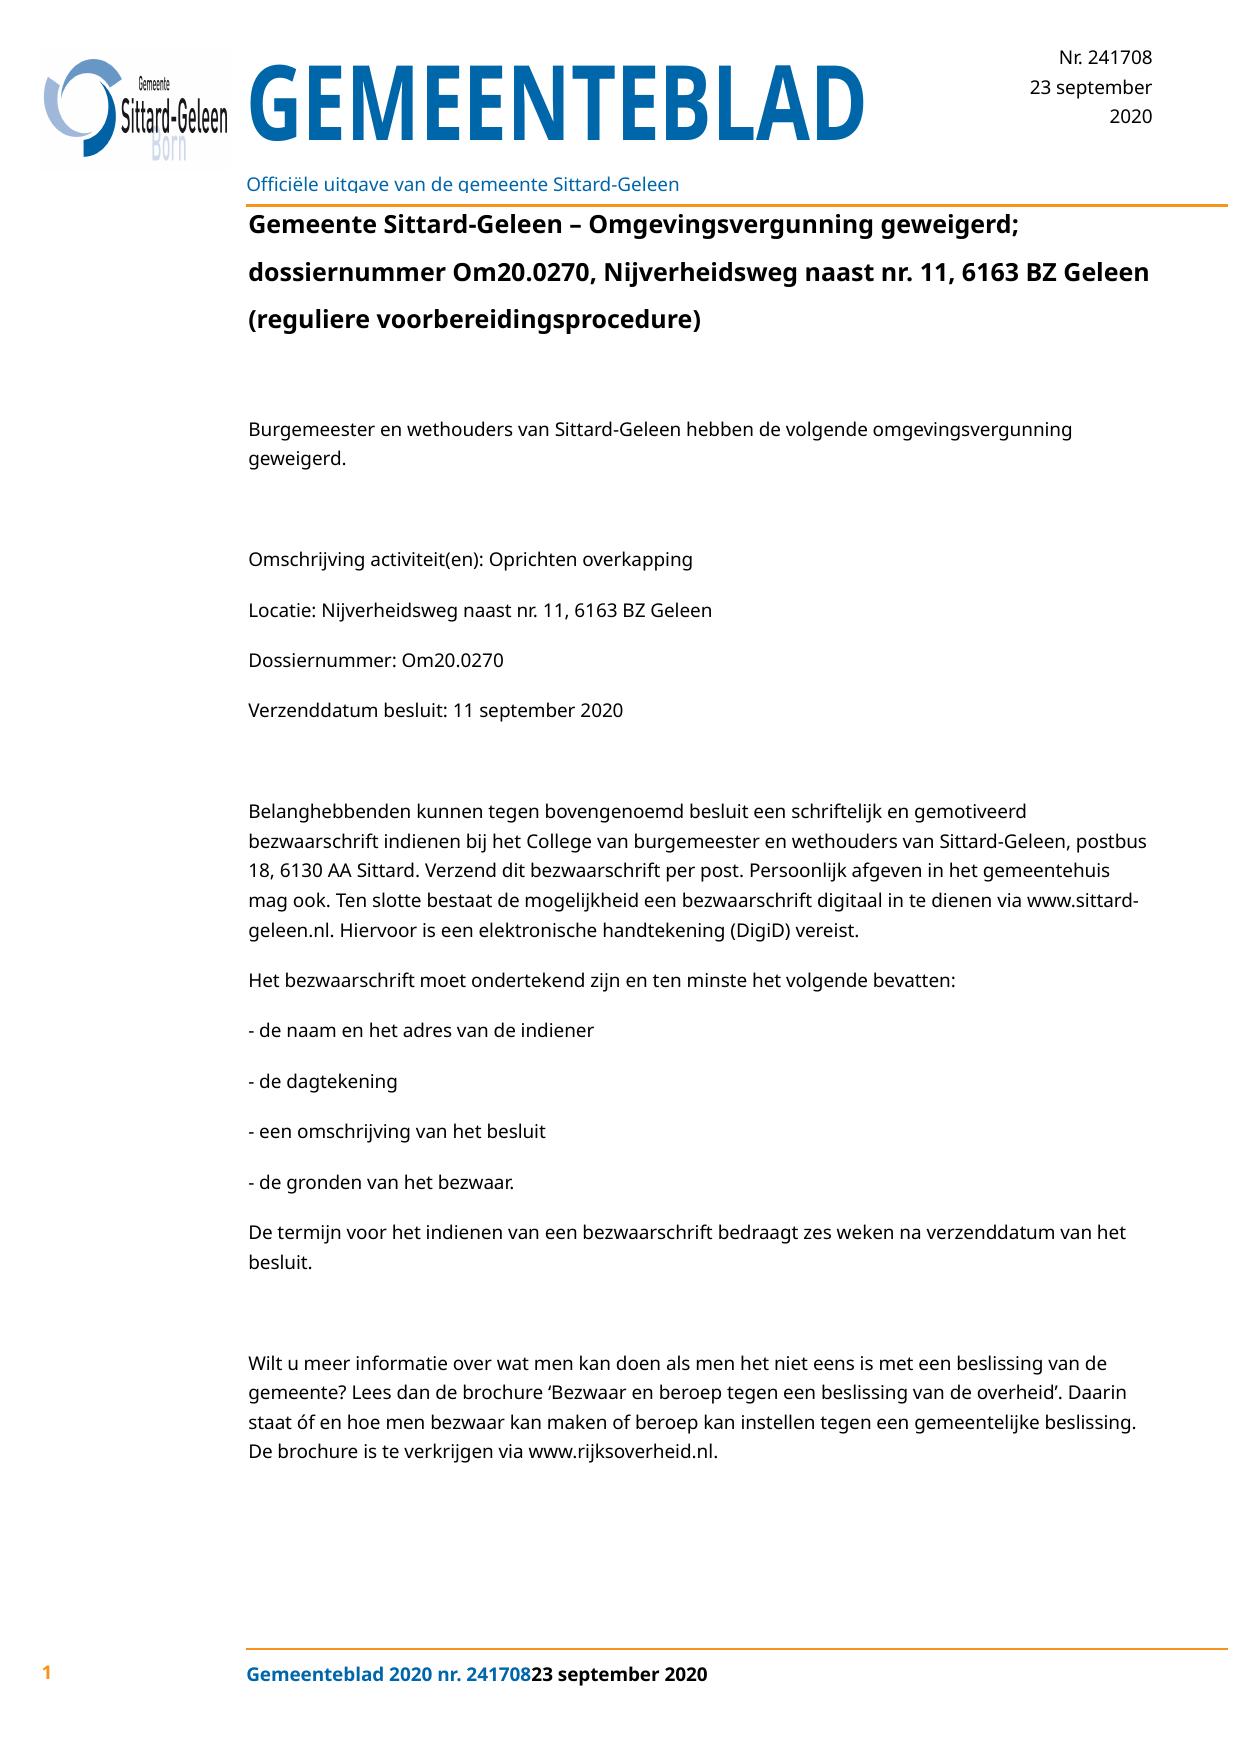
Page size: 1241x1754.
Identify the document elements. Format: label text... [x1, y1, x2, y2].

text - de dagtekening [248, 1068, 1152, 1094]
text De termijn voor het indienen van een bezwaarschrift bedraagt zes weken na verzenddatum van het besluit. [248, 1219, 1152, 1274]
text Wilt u meer informatie over wat men kan doen als men het niet eens is met een beslissing van de gemeente? Lees dan de brochure ‘Bezwaar en beroep tegen een beslissing van de overheid’. Daarin staat óf en hoe men bezwaar kan maken of beroep kan instellen tegen een gemeentelijke beslissing. De brochure is te verkrijgen via www.rijksoverheid.nl. [248, 1350, 1152, 1464]
text Dossiernummer: Om20.0270 [248, 647, 1152, 673]
picture [41, 47, 231, 172]
text Locatie: Nijverheidsweg naast nr. 11, 6163 BZ Geleen [248, 597, 1152, 622]
text Belanghebbenden kunnen tegen bovengenoemd besluit een schriftelijk en gemotiveerd bezwaarschrift indienen bij het College van burgemeester en wethouders van Sittard-Geleen, postbus 18, 6130 AA Sittard. Verzend dit bezwaarschrift per post. Persoonlijk afgeven in het gemeentehuis mag ook. Ten slotte bestaat de mogelijkheid een bezwaarschrift digitaal in te dienen via www.sittard-geleen.nl. Hiervoor is een elektronische handtekening (DigiD) vereist. [248, 798, 1152, 942]
text Verzenddatum besluit: 11 september 2020 [248, 698, 1152, 723]
text - een omschrijving van het besluit [248, 1118, 1152, 1144]
text Gemeente Sittard-Geleen – Omgevingsvergunning geweigerd; dossiernummer Om20.0270, Nijverheidsweg naast nr. 11, 6163 BZ Geleen (reguliere voorbereidingsprocedure) [248, 207, 1152, 336]
text - de gronden van het bezwaar. [248, 1169, 1152, 1194]
text Omschrijving activiteit(en): Oprichten overkapping [248, 546, 1152, 572]
text Burgemeester en wethouders van Sittard-Geleen hebben de volgende omgevingsvergunning geweigerd. [248, 416, 1152, 471]
text Het bezwaarschrift moet ondertekend zijn en ten minste het volgende bevatten: [248, 967, 1152, 993]
text - de naam en het adres van de indiener [248, 1018, 1152, 1043]
